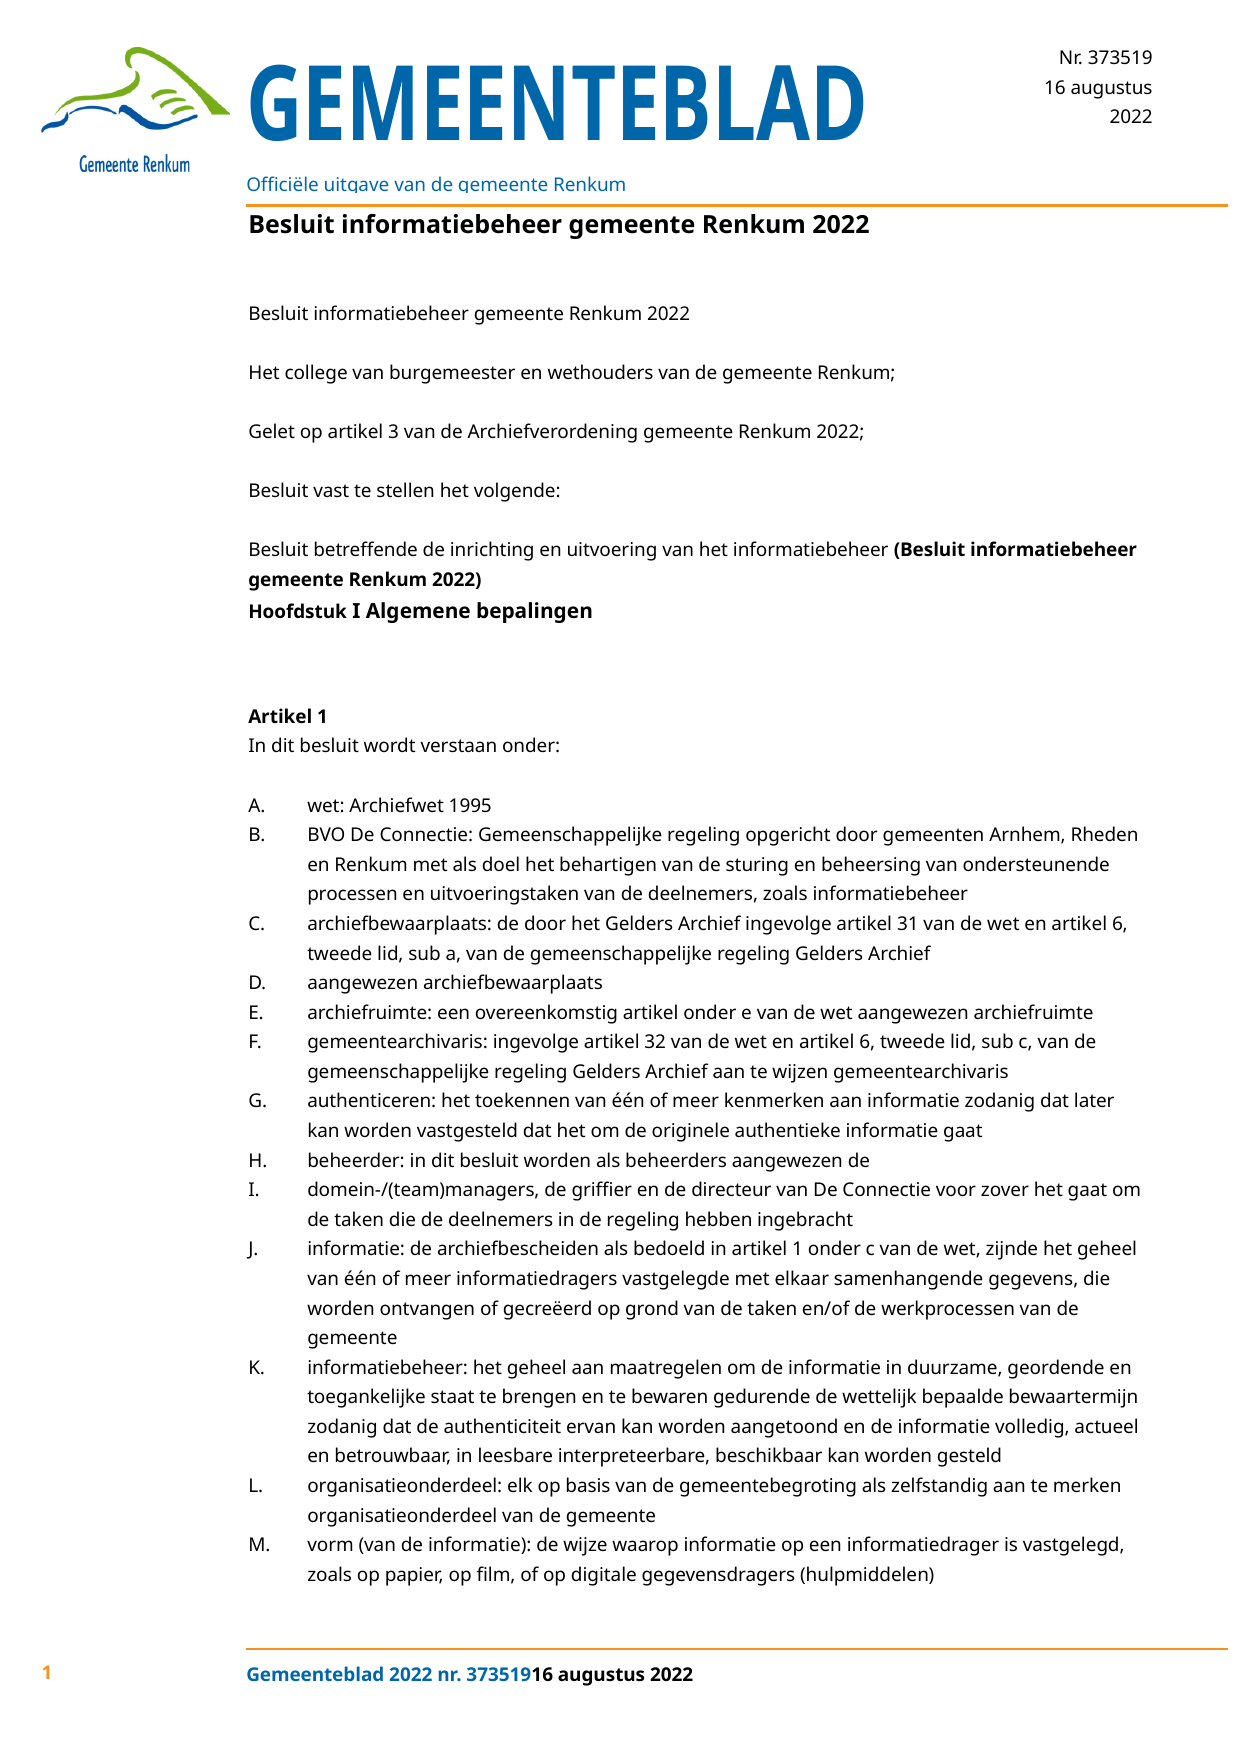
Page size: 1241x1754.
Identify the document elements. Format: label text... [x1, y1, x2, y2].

list archiefbewaarplaats: de door het Gelders Archief ingevolge artikel 31 van de wet en artikel 6, tweede lid, sub a, van de gemeenschappelijke regeling Gelders Archief [248, 910, 1152, 965]
list domein-/(team)managers, de griffier en de directeur van De Connectie voor zover het gaat om de taken die de deelnemers in de regeling hebben ingebracht [248, 1176, 1152, 1232]
text Besluit informatiebeheer gemeente Renkum 2022 [248, 300, 1152, 326]
list BVO De Connectie: Gemeenschappelijke regeling opgericht door gemeenten Arnhem, Rheden en Renkum met als doel het behartigen van de sturing en beheersing van ondersteunende processen en uitvoeringstaken van de deelnemers, zoals informatiebeheer [248, 821, 1152, 906]
list informatiebeheer: het geheel aan maatregelen om de informatie in duurzame, geordende en toegankelijke staat te brengen en te bewaren gedurende de wettelijk bepaalde bewaartermijn zodanig dat de authenticiteit ervan kan worden aangetoond en de informatie volledig, actueel en betrouwbaar, in leesbare interpreteerbare, beschikbaar kan worden gesteld [248, 1354, 1152, 1468]
text In dit besluit wordt verstaan onder: [248, 733, 1152, 758]
list organisatieonderdeel: elk op basis van de gemeentebegroting als zelfstandig aan te merken organisatieonderdeel van de gemeente [248, 1472, 1152, 1527]
list beheerder: in dit besluit worden als beheerders aangewezen de [248, 1147, 1152, 1172]
list gemeentearchivaris: ingevolge artikel 32 van de wet en artikel 6, tweede lid, sub c, van de gemeenschappelijke regeling Gelders Archief aan te wijzen gemeentearchivaris [248, 1028, 1152, 1084]
text Hoofdstuk I Algemene bepalingen [248, 596, 1152, 624]
list aangewezen archiefbewaarplaats [248, 969, 1152, 995]
list vorm (van de informatie): de wijze waarop informatie op een informatiedrager is vastgelegd, zoals op papier, op film, of op digitale gegevensdragers (hulpmiddelen) [248, 1531, 1152, 1587]
text Het college van burgemeester en wethouders van de gemeente Renkum; [248, 359, 1152, 385]
text Besluit betreffende de inrichting en uitvoering van het informatiebeheer (Besluit informatiebeheer gemeente Renkum 2022) [248, 537, 1152, 592]
list wet: Archiefwet 1995 [248, 792, 1152, 817]
text Artikel 1 [248, 703, 1152, 729]
text Besluit vast te stellen het volgende: [248, 477, 1152, 503]
list informatie: de archiefbescheiden als bedoeld in artikel 1 onder c van de wet, zijnde het geheel van één of meer informatiedragers vastgelegde met elkaar samenhangende gegevens, die worden ontvangen of gecreëerd op grond van de taken en/of de werkprocessen van de gemeente [248, 1236, 1152, 1350]
list archiefruimte: een overeenkomstig artikel onder e van de wet aangewezen archiefruimte [248, 999, 1152, 1024]
list authenticeren: het toekennen van één of meer kenmerken aan informatie zodanig dat later kan worden vastgesteld dat het om de originele authentieke informatie gaat [248, 1088, 1152, 1143]
text Gelet op artikel 3 van de Archiefverordening gemeente Renkum 2022; [248, 418, 1152, 444]
picture [41, 47, 231, 172]
text Besluit informatiebeheer gemeente Renkum 2022 [248, 207, 1152, 241]
